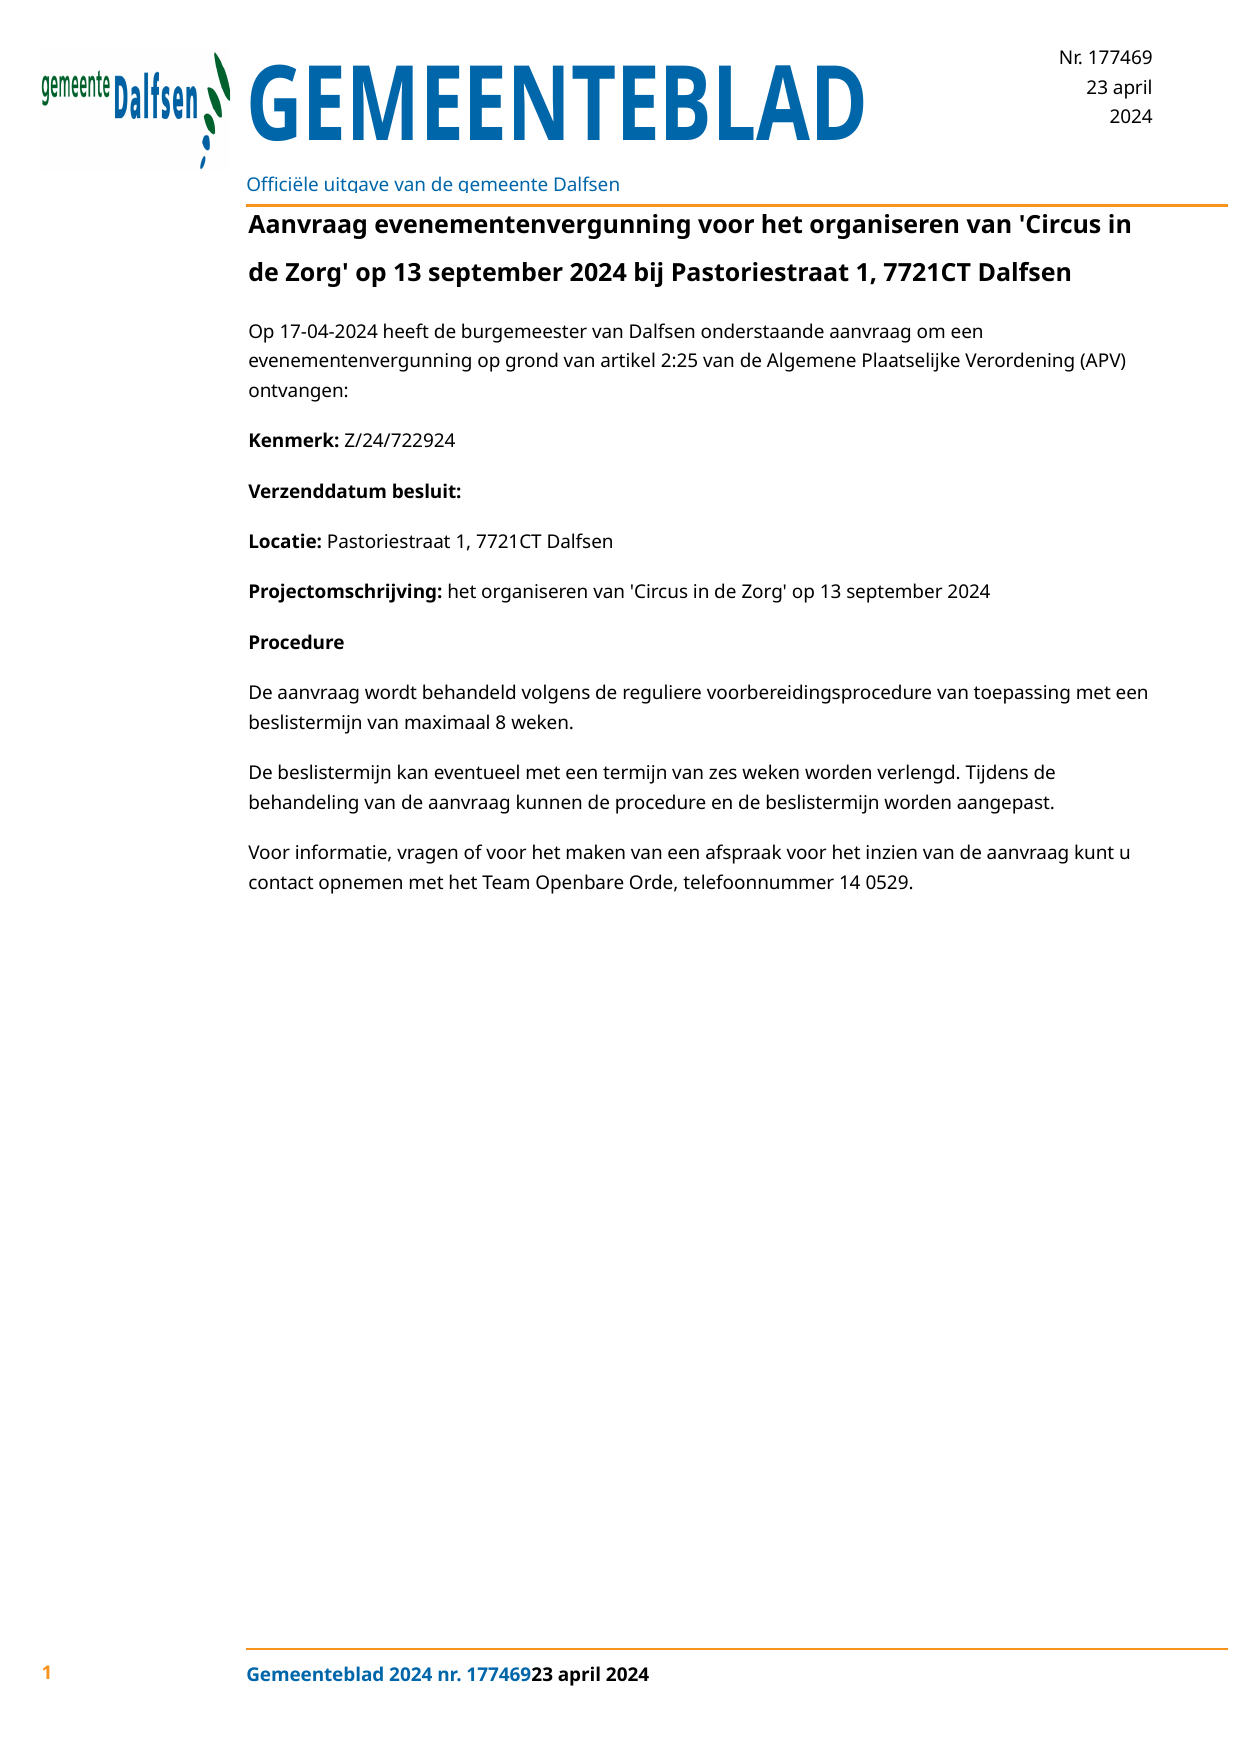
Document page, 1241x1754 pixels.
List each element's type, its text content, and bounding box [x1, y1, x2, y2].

text Verzenddatum besluit: [248, 478, 1152, 504]
text De beslistermijn kan eventueel met een termijn van zes weken worden verlengd. Tijdens de behandeling van de aanvraag kunnen de procedure en de beslistermijn worden aangepast. [248, 759, 1152, 815]
text Aanvraag evenementenvergunning voor het organiseren van 'Circus in de Zorg' op 13 september 2024 bij Pastoriestraat 1, 7721CT Dalfsen [248, 207, 1152, 288]
text Op 17-04-2024 heeft de burgemeester van Dalfsen onderstaande aanvraag om een evenementenvergunning op grond van artikel 2:25 van de Algemene Plaatselijke Verordening (APV) ontvangen: [248, 318, 1152, 403]
text Procedure [248, 629, 1152, 655]
picture [41, 47, 231, 172]
text Voor informatie, vragen of voor het maken van een afspraak voor het inzien van de aanvraag kunt u contact opnemen met het Team Openbare Orde, telefoonnummer 14 0529. [248, 839, 1152, 895]
text Locatie: Pastoriestraat 1, 7721CT Dalfsen [248, 528, 1152, 554]
text Kenmerk: Z/24/722924 [248, 427, 1152, 453]
text De aanvraag wordt behandeld volgens de reguliere voorbereidingsprocedure van toepassing met een beslistermijn van maximaal 8 weken. [248, 679, 1152, 735]
text Projectomschrijving: het organiseren van 'Circus in de Zorg' op 13 september 2024 [248, 579, 1152, 604]
